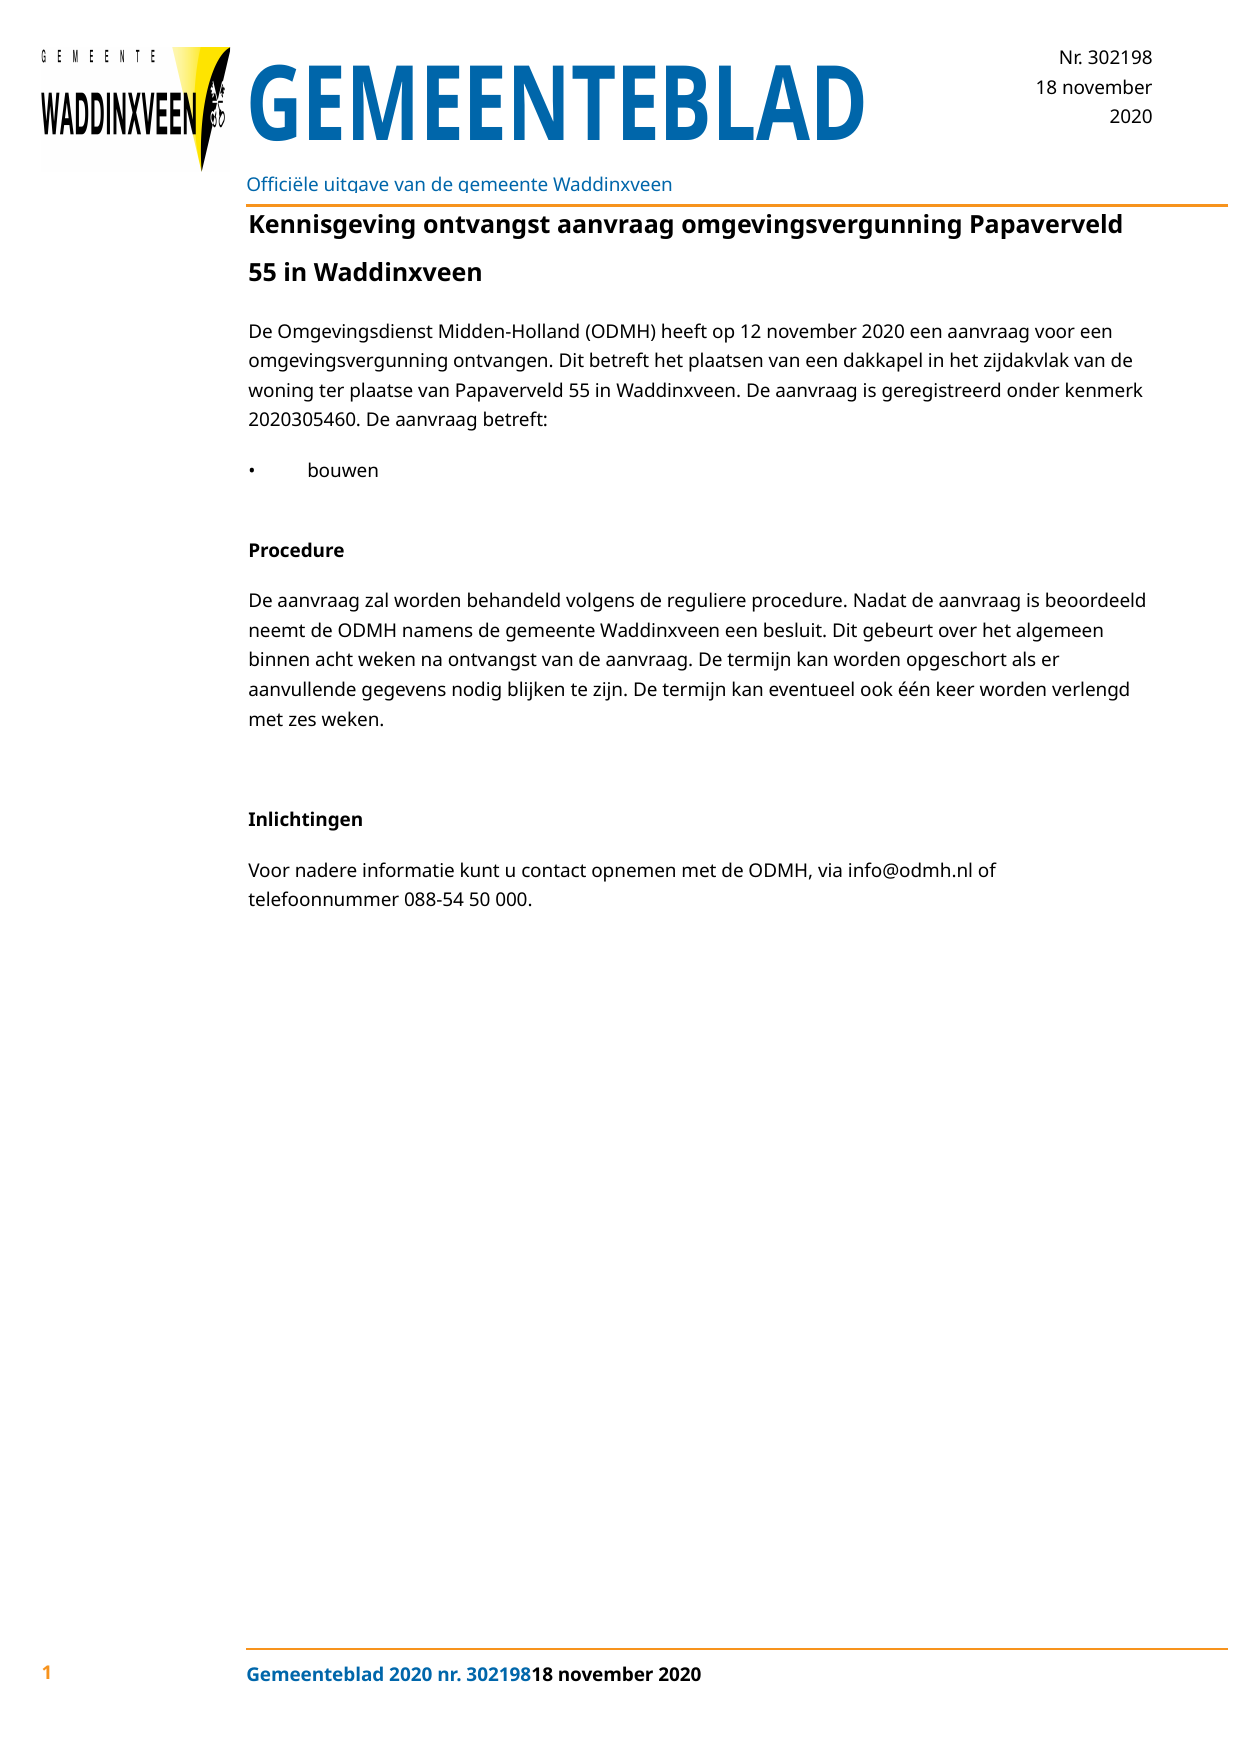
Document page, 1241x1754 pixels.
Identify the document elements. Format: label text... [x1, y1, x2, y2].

text Inlichtingen [248, 807, 1152, 832]
text Procedure [248, 537, 1152, 563]
text De aanvraag zal worden behandeld volgens de reguliere procedure. Nadat de aanvraag is beoordeeld neemt de ODMH namens de gemeente Waddinxveen een besluit. Dit gebeurt over het algemeen binnen acht weken na ontvangst van de aanvraag. De termijn kan worden opgeschort als er aanvullende gegevens nodig blijken te zijn. De termijn kan eventueel ook één keer worden verlengd met zes weken. [248, 587, 1152, 732]
picture [41, 47, 231, 172]
text Voor nadere informatie kunt u contact opnemen met de ODMH, via info@odmh.nl of telefoonnummer 088-54 50 000. [248, 857, 1152, 912]
text Kennisgeving ontvangst aanvraag omgevingsvergunning Papaverveld 55 in Waddinxveen [248, 207, 1152, 288]
text De Omgevingsdienst Midden-Holland (ODMH) heeft op 12 november 2020 een aanvraag voor een omgevingsvergunning ontvangen. Dit betreft het plaatsen van een dakkapel in het zijdakvlak van de woning ter plaatse van Papaverveld 55 in Waddinxveen. De aanvraag is geregistreerd onder kenmerk 2020305460. De aanvraag betreft: [248, 318, 1152, 432]
list bouwen [248, 457, 1152, 483]
